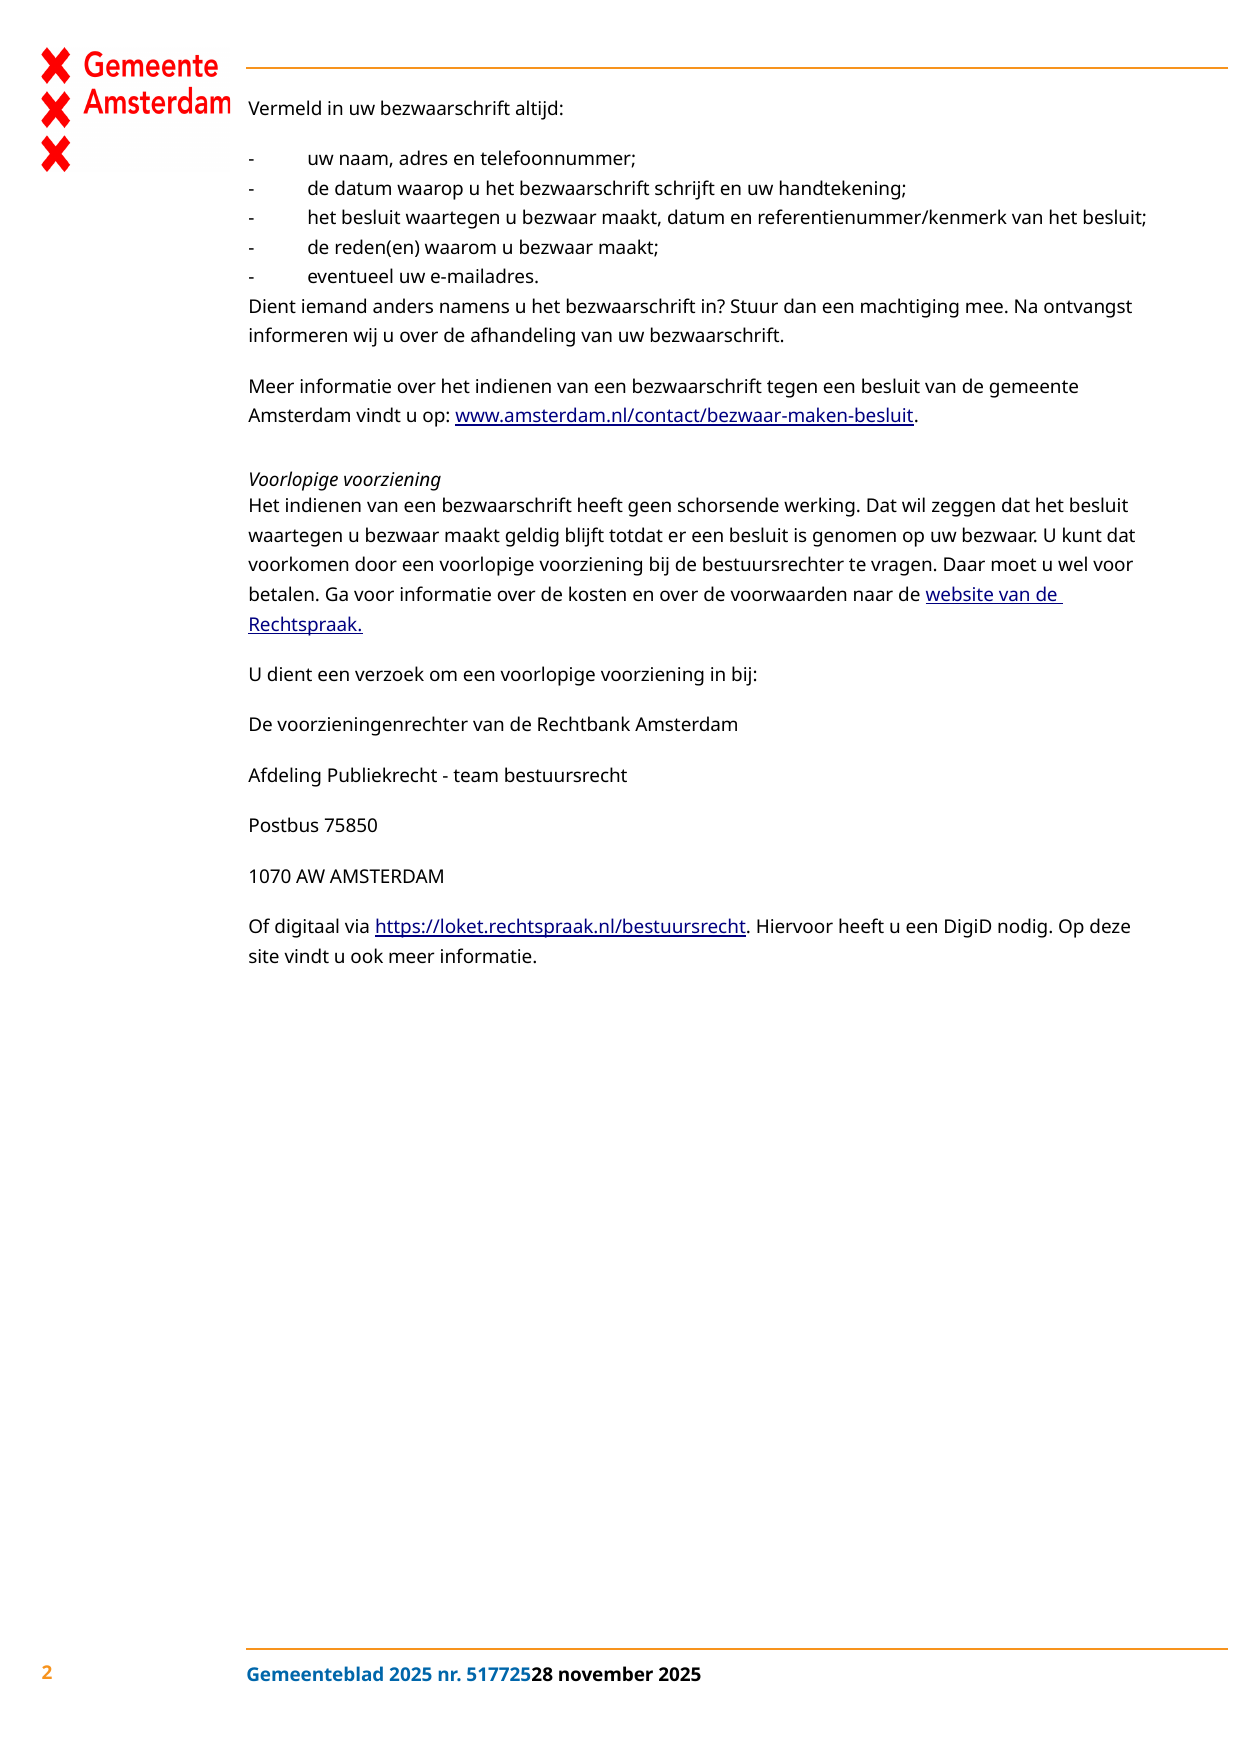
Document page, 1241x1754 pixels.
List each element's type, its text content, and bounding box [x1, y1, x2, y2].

list uw naam, adres en telefoonnummer; [248, 145, 1152, 171]
text Meer informatie over het indienen van een bezwaarschrift tegen een besluit van de gemeente Amsterdam vindt u op: www.amsterdam.nl/contact/bezwaar-maken-besluit. [248, 373, 1152, 428]
text Voorlopige voorziening [248, 467, 1152, 492]
list de datum waarop u het bezwaarschrift schrijft en uw handtekening; [248, 175, 1152, 201]
picture [41, 47, 231, 172]
text Postbus 75850 [248, 812, 1152, 838]
text Het indienen van een bezwaarschrift heeft geen schorsende werking. Dat wil zeggen dat het besluit waartegen u bezwaar maakt geldig blijft totdat er een besluit is genomen op uw bezwaar. U kunt dat voorkomen door een voorlopige voorziening bij de bestuursrechter te vragen. Daar moet u wel voor betalen. Ga voor informatie over de kosten en over de voorwaarden naar de website van de Rechtspraak. [248, 492, 1152, 636]
text De voorzieningenrechter van de Rechtbank Amsterdam [248, 712, 1152, 737]
list het besluit waartegen u bezwaar maakt, datum en referentienummer/kenmerk van het besluit; [248, 204, 1152, 230]
text Vermeld in uw bezwaarschrift altijd: [248, 95, 1152, 121]
text Of digitaal via https://loket.rechtspraak.nl/bestuursrecht. Hiervoor heeft u een DigiD nodig. Op deze site vindt u ook meer informatie. [248, 913, 1152, 968]
text 1070 AW AMSTERDAM [248, 863, 1152, 888]
text Dient iemand anders namens u het bezwaarschrift in? Stuur dan een machtiging mee. Na ontvangst informeren wij u over de afhandeling van uw bezwaarschrift. [248, 293, 1152, 348]
list eventueel uw e-mailadres. [248, 263, 1152, 289]
text U dient een verzoek om een voorlopige voorziening in bij: [248, 661, 1152, 687]
text Afdeling Publiekrecht - team bestuursrecht [248, 762, 1152, 788]
list de reden(en) waarom u bezwaar maakt; [248, 234, 1152, 260]
